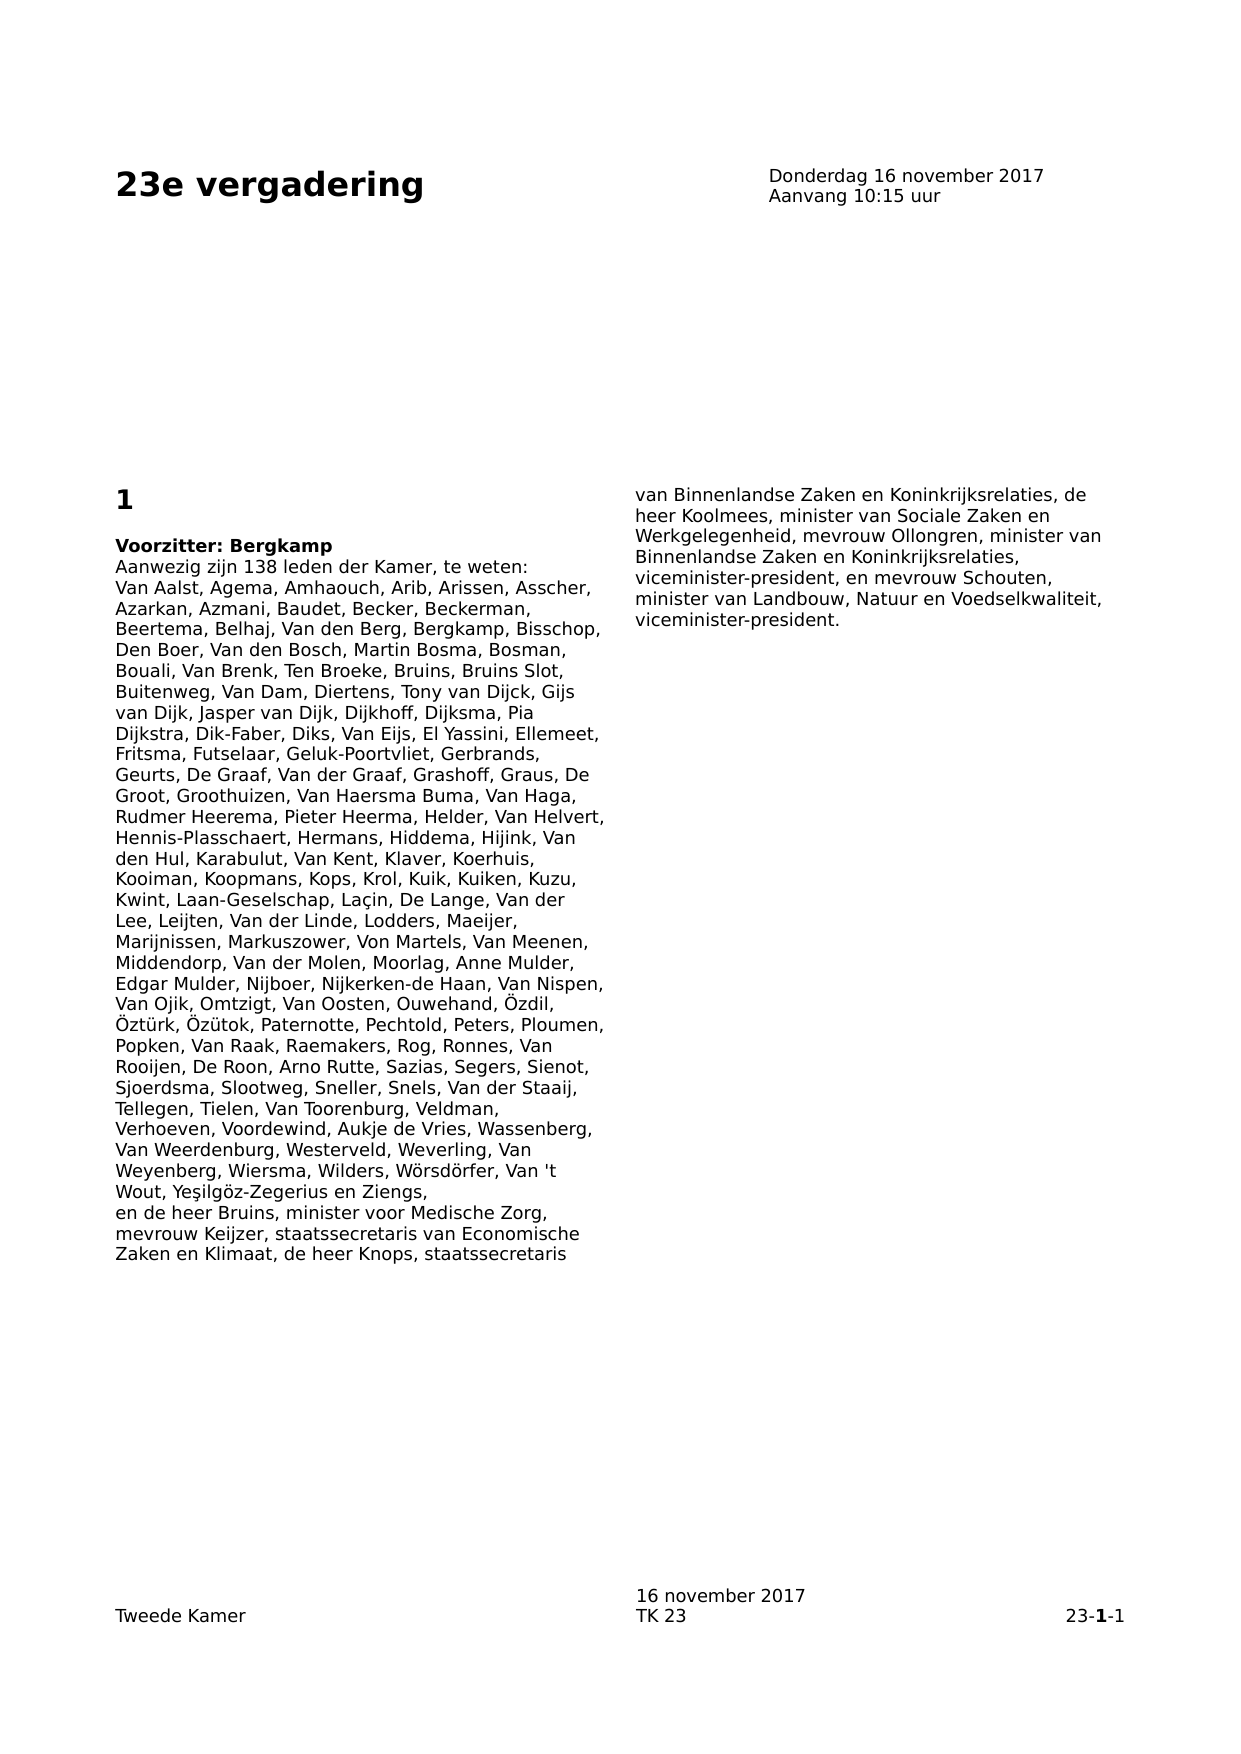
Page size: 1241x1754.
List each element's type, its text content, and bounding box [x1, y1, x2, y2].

text en de heer Bruins, minister voor Medische Zorg, mevrouw Keijzer, staatssecretaris van Economische Zaken en Klimaat, de heer Knops, staatssecretaris [115, 1202, 605, 1265]
text van Binnenlandse Zaken en Koninkrijksrelaties, de heer Koolmees, minister van Sociale Zaken en Werkgelegenheid, mevrouw Ollongren, minister van Binnenlandse Zaken en Koninkrijksrelaties, viceminister-president, en mevrouw Schouten, minister van Landbouw, Natuur en Voedselkwaliteit, viceminister-president. [635, 484, 1125, 630]
text Voorzitter: Bergkamp [115, 536, 605, 557]
table_cell Aanvang 10:15 uur [769, 186, 1125, 207]
table_header Donderdag 16 november 2017 [769, 165, 1125, 186]
table_header 23e vergadering [115, 165, 768, 207]
title 1 [115, 484, 605, 516]
text Aanwezig zijn 138 leden der Kamer, te weten: [115, 557, 605, 577]
text Van Aalst, Agema, Amhaouch, Arib, Arissen, Asscher, Azarkan, Azmani, Baudet, Becker, Beckerman, Beertema, Belhaj, Van den Berg, Bergkamp, Bisschop, Den Boer, Van den Bosch, Martin Bosma, Bosman, Bouali, Van Brenk, Ten Broeke, Bruins, Bruins Slot, Buitenweg, Van Dam, Diertens, Tony van Dijck, Gijs van Dijk, Jasper van Dijk, Dijkhoff, Dijksma, Pia Dijkstra, Dik-Faber, Diks, Van Eijs, El Yassini, Ellemeet, Fritsma, Futselaar, Geluk-Poortvliet, Gerbrands, Geurts, De Graaf, Van der Graaf, Grashoff, Graus, De Groot, Groothuizen, Van Haersma Buma, Van Haga, Rudmer Heerema, Pieter Heerma, Helder, Van Helvert, Hennis-Plasschaert, Hermans, Hiddema, Hijink, Van den Hul, Karabulut, Van Kent, Klaver, Koerhuis, Kooiman, Koopmans, Kops, Krol, Kuik, Kuiken, Kuzu, Kwint, Laan-Geselschap, Laçin, De Lange, Van der Lee, Leijten, Van der Linde, Lodders, Maeijer, Marijnissen, Markuszower, Von Martels, Van Meenen, Middendorp, Van der Molen, Moorlag, Anne Mulder, Edgar Mulder, Nijboer, Nijkerken-de Haan, Van Nispen, Van Ojik, Omtzigt, Van Oosten, Ouwehand, Özdil, Öztürk, Özütok, Paternotte, Pechtold, Peters, Ploumen, Popken, Van Raak, Raemakers, Rog, Ronnes, Van Rooijen, De Roon, Arno Rutte, Sazias, Segers, Sienot, Sjoerdsma, Slootweg, Sneller, Snels, Van der Staaij, Tellegen, Tielen, Van Toorenburg, Veldman, Verhoeven, Voordewind, Aukje de Vries, Wassenberg, Van Weerdenburg, Westerveld, Weverling, Van Weyenberg, Wiersma, Wilders, Wörsdörfer, Van 't Wout, Yeşilgöz-Zegerius en Ziengs, [115, 577, 605, 1202]
